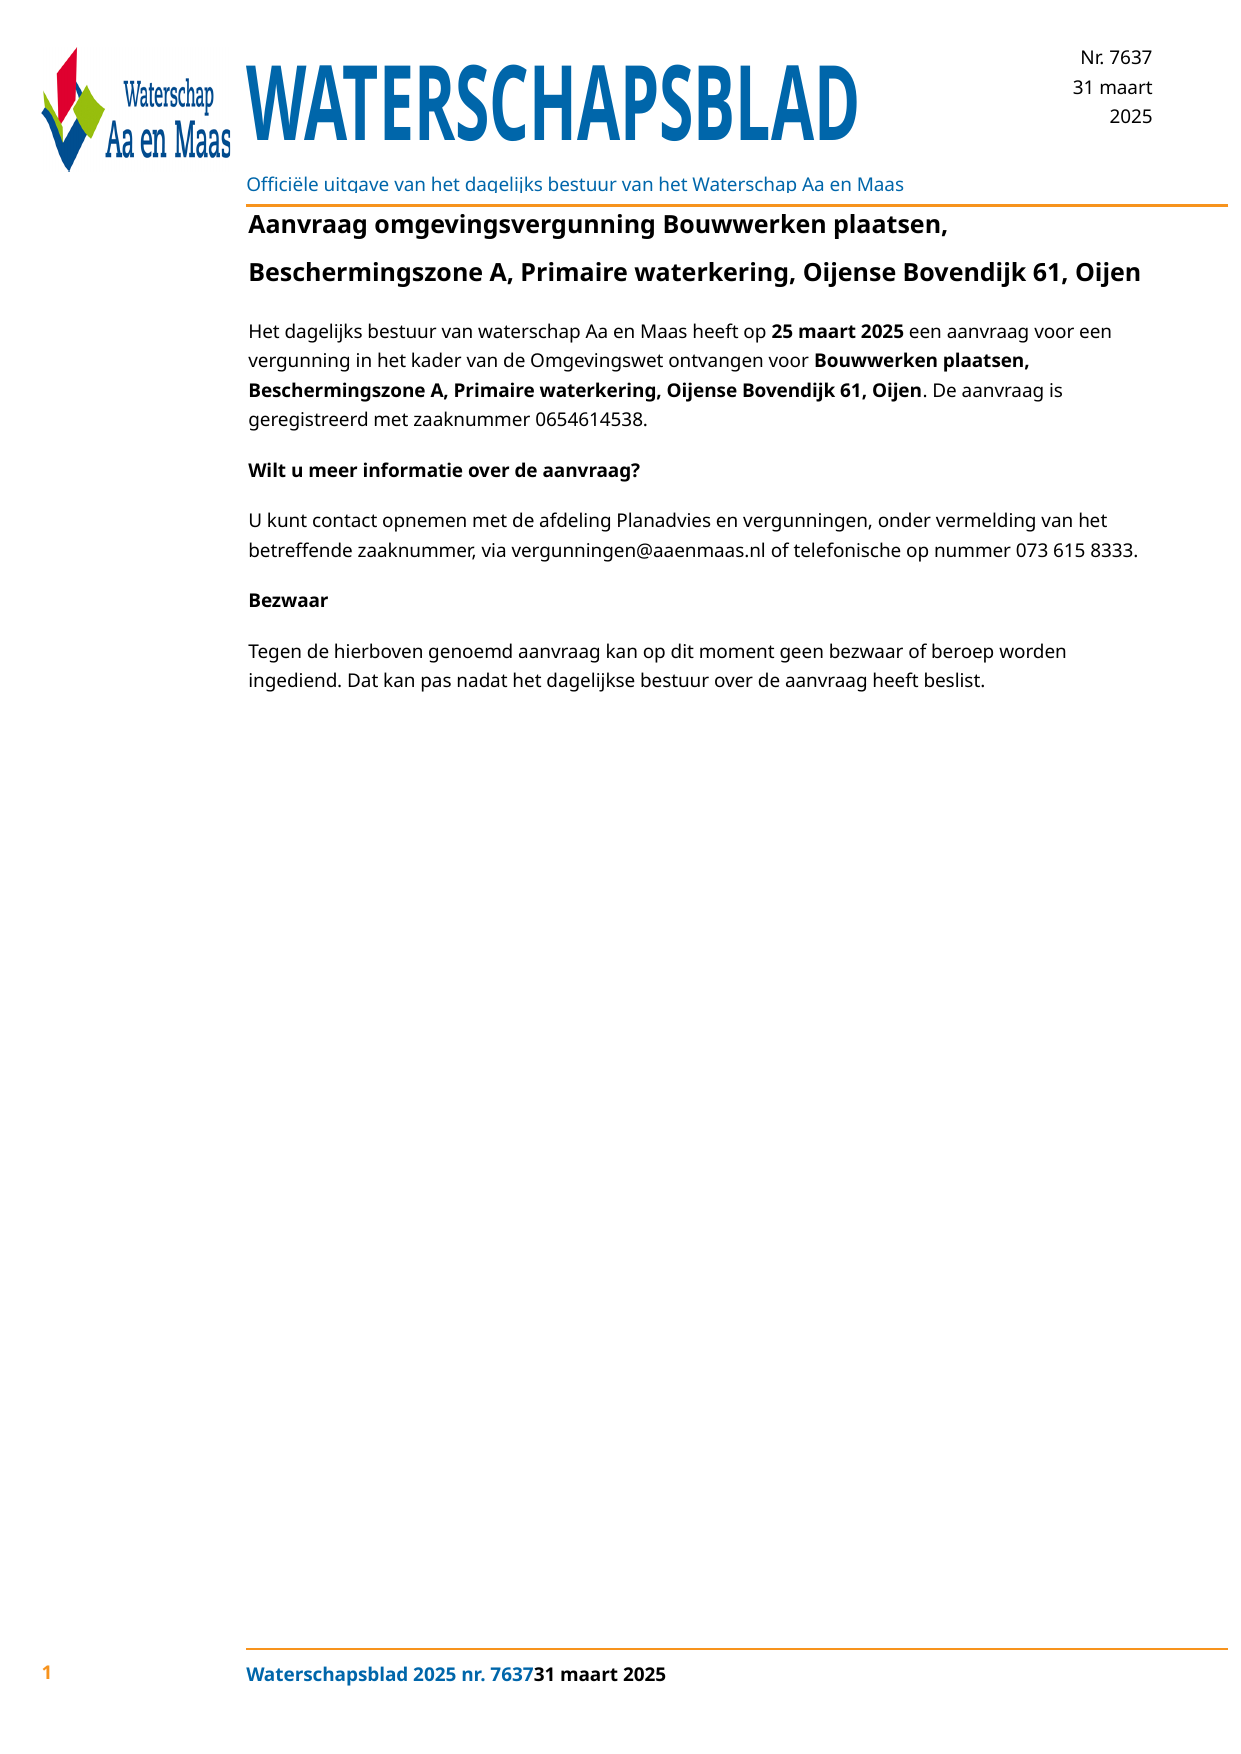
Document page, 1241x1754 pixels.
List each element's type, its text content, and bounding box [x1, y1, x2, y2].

text Bezwaar [248, 587, 1152, 613]
text Wilt u meer informatie over de aanvraag? [248, 457, 1152, 483]
text Aanvraag omgevingsvergunning Bouwwerken plaatsen, Beschermingszone A, Primaire waterkering, Oijense Bovendijk 61, Oijen [248, 207, 1152, 288]
picture [41, 47, 231, 172]
text Tegen de hierboven genoemd aanvraag kan op dit moment geen bezwaar of beroep worden ingediend. Dat kan pas nadat het dagelijkse bestuur over de aanvraag heeft beslist. [248, 638, 1152, 693]
text U kunt contact opnemen met de afdeling Planadvies en vergunningen, onder vermelding van het betreffende zaaknummer, via vergunningen@aaenmaas.nl of telefonische op nummer 073 615 8333. [248, 507, 1152, 563]
text Het dagelijks bestuur van waterschap Aa en Maas heeft op 25 maart 2025 een aanvraag voor een vergunning in het kader van de Omgevingswet ontvangen voor Bouwwerken plaatsen, Beschermingszone A, Primaire waterkering, Oijense Bovendijk 61, Oijen. De aanvraag is geregistreerd met zaaknummer 0654614538. [248, 318, 1152, 432]
